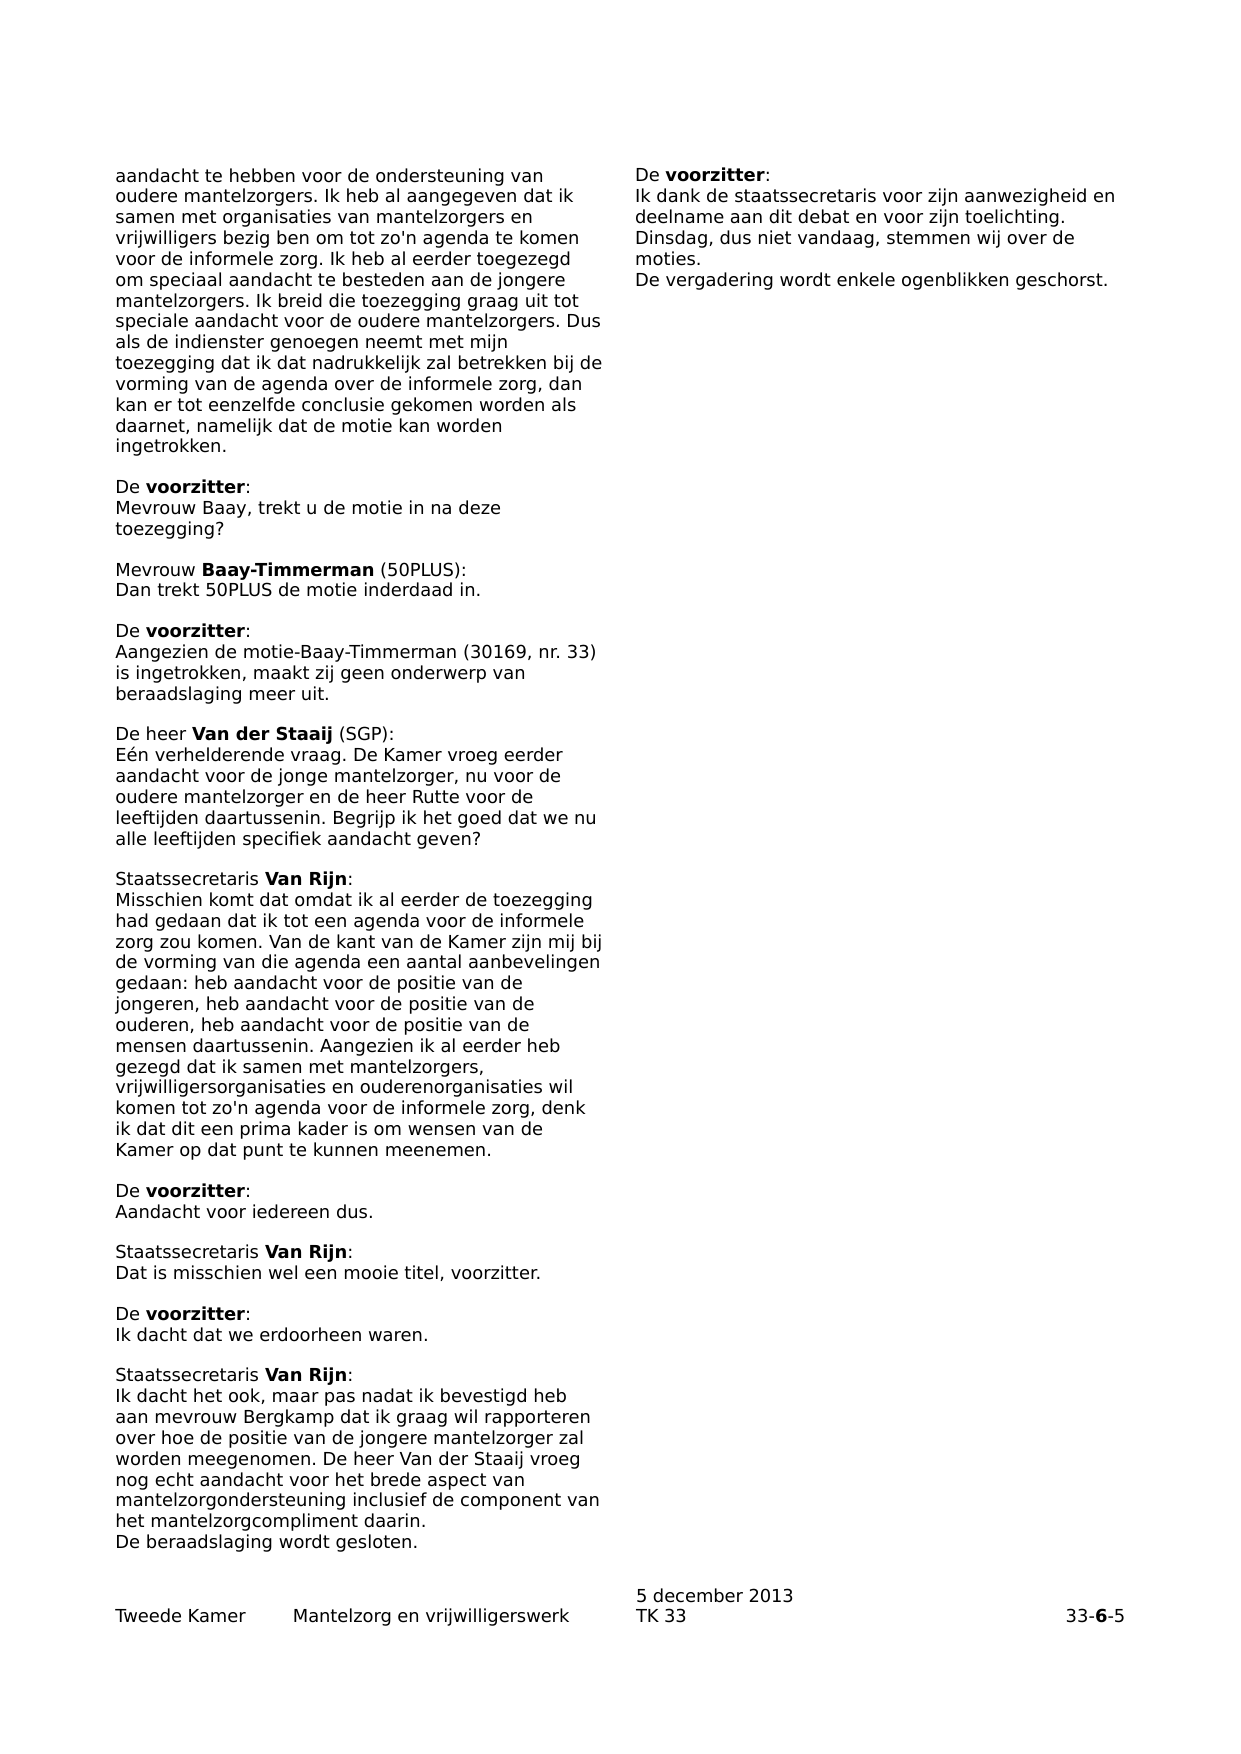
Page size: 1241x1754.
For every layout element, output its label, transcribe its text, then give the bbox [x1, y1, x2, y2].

text Ik dank de staatssecretaris voor zijn aanwezigheid en deelname aan dit debat en voor zijn toelichting. Dinsdag, dus niet vandaag, stemmen wij over de moties. [635, 186, 1125, 269]
text Ik dacht dat we erdoorheen waren. [115, 1324, 605, 1345]
text Eén verhelderende vraag. De Kamer vroeg eerder aandacht voor de jonge mantelzorger, nu voor de oudere mantelzorger en de heer Rutte voor de leeftijden daartussenin. Begrijp ik het goed dat we nu alle leeftijden specifiek aandacht geven? [115, 745, 605, 849]
text De voorzitter: [635, 165, 1125, 186]
text Staatssecretaris Van Rijn: [115, 869, 605, 890]
text Mevrouw Baay, trekt u de motie in na deze toezegging? [115, 498, 605, 539]
text De voorzitter: [115, 1181, 605, 1201]
text Misschien komt dat omdat ik al eerder de toezegging had gedaan dat ik tot een agenda voor de informele zorg zou komen. Van de kant van de Kamer zijn mij bij de vorming van die agenda een aantal aanbevelingen gedaan: heb aandacht voor de positie van de jongeren, heb aandacht voor de positie van de ouderen, heb aandacht voor de positie van de mensen daartussenin. Aangezien ik al eerder heb gezegd dat ik samen met mantelzorgers, vrijwilligersorganisaties en ouderenorganisaties wil komen tot zo'n agenda voor de informele zorg, denk ik dat dit een prima kader is om wensen van de Kamer op dat punt te kunnen meenemen. [115, 890, 605, 1161]
text Aangezien de motie-Baay-Timmerman (30169, nr. 33) is ingetrokken, maakt zij geen onderwerp van beraadslaging meer uit. [115, 642, 605, 704]
text Aandacht voor iedereen dus. [115, 1201, 605, 1222]
text De beraadslaging wordt gesloten. [115, 1532, 605, 1553]
text Ik dacht het ook, maar pas nadat ik bevestigd heb aan mevrouw Bergkamp dat ik graag wil rapporteren over hoe de positie van de jongere mantelzorger zal worden meegenomen. De heer Van der Staaij vroeg nog echt aandacht voor het brede aspect van mantelzorgondersteuning inclusief de component van het mantelzorgcompliment daarin. [115, 1386, 605, 1532]
text Dat is misschien wel een mooie titel, voorzitter. [115, 1263, 605, 1284]
text De voorzitter: [115, 621, 605, 642]
text De heer Van der Staaij (SGP): [115, 724, 605, 745]
text De vergadering wordt enkele ogenblikken geschorst. [635, 269, 1125, 290]
text Staatssecretaris Van Rijn: [115, 1242, 605, 1263]
text De voorzitter: [115, 477, 605, 498]
text aandacht te hebben voor de ondersteuning van oudere mantelzorgers. Ik heb al aangegeven dat ik samen met organisaties van mantelzorgers en vrijwilligers bezig ben om tot zo'n agenda te komen voor de informele zorg. Ik heb al eerder toegezegd om speciaal aandacht te besteden aan de jongere mantelzorgers. Ik breid die toezegging graag uit tot speciale aandacht voor de oudere mantelzorgers. Dus als de indienster genoegen neemt met mijn toezegging dat ik dat nadrukkelijk zal betrekken bij de vorming van de agenda over de informele zorg, dan kan er tot eenzelfde conclusie gekomen worden als daarnet, namelijk dat de motie kan worden ingetrokken. [115, 165, 605, 457]
text Mevrouw Baay-Timmerman (50PLUS): [115, 559, 605, 580]
text De voorzitter: [115, 1304, 605, 1324]
text Dan trekt 50PLUS de motie inderdaad in. [115, 580, 605, 601]
text Staatssecretaris Van Rijn: [115, 1365, 605, 1386]
